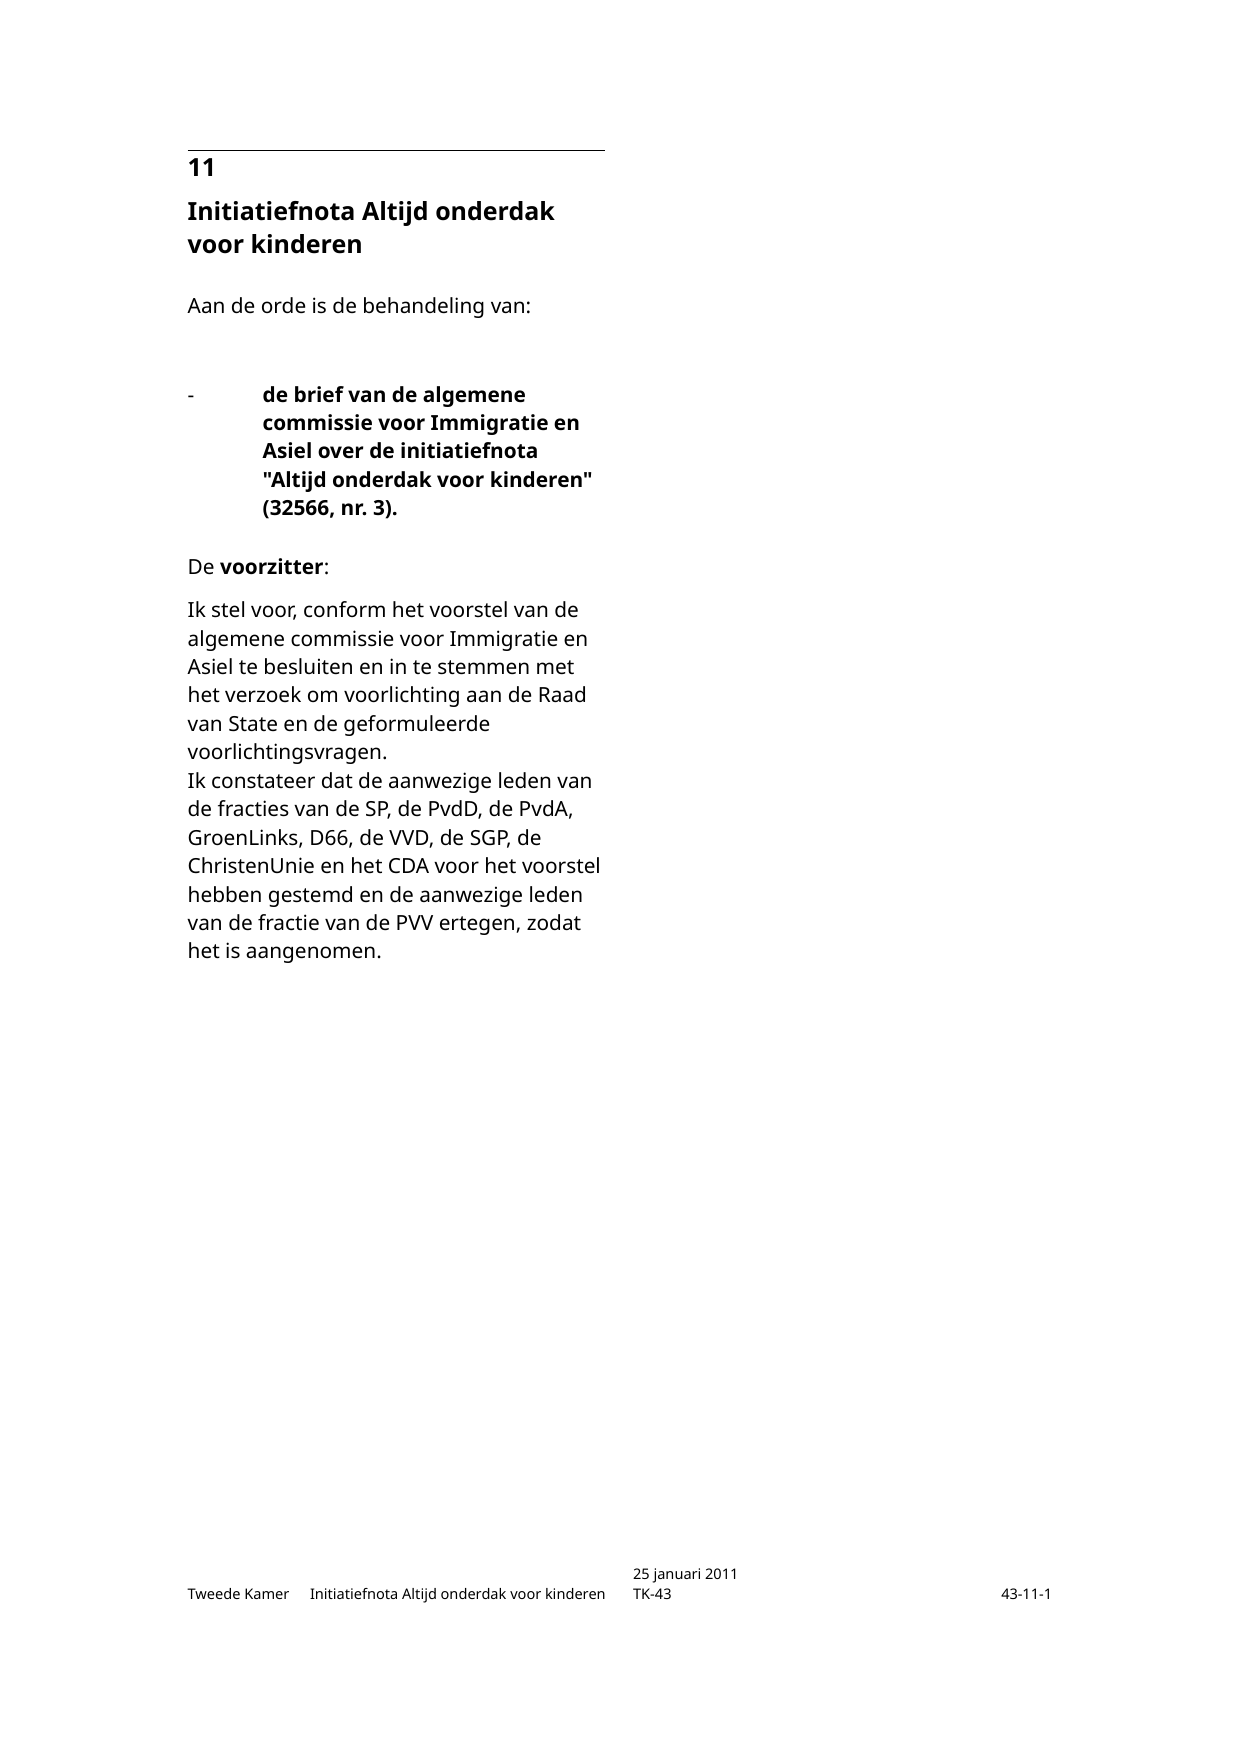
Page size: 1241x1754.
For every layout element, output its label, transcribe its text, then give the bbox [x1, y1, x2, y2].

text De voorzitter: [187, 552, 605, 580]
text 11 [187, 151, 605, 184]
list de brief van de algemene commissie voor Immigratie en Asiel over de initiatiefnota "Altijd onderdak voor kinderen" (32566, nr. 3). [187, 380, 605, 522]
text Ik constateer dat de aanwezige leden van de fracties van de SP, de PvdD, de PvdA, GroenLinks, D66, de VVD, de SGP, de ChristenUnie en het CDA voor het voorstel hebben gestemd en de aanwezige leden van de fractie van de PVV ertegen, zodat het is aangenomen. [187, 766, 605, 965]
text Initiatiefnota Altijd onderdak voor kinderen [187, 193, 605, 261]
text Aan de orde is de behandeling van: [187, 291, 605, 320]
text Ik stel voor, conform het voorstel van de algemene commissie voor Immigratie en Asiel te besluiten en in te stemmen met het verzoek om voorlichting aan de Raad van State en de geformuleerde voorlichtingsvragen. [187, 595, 605, 766]
